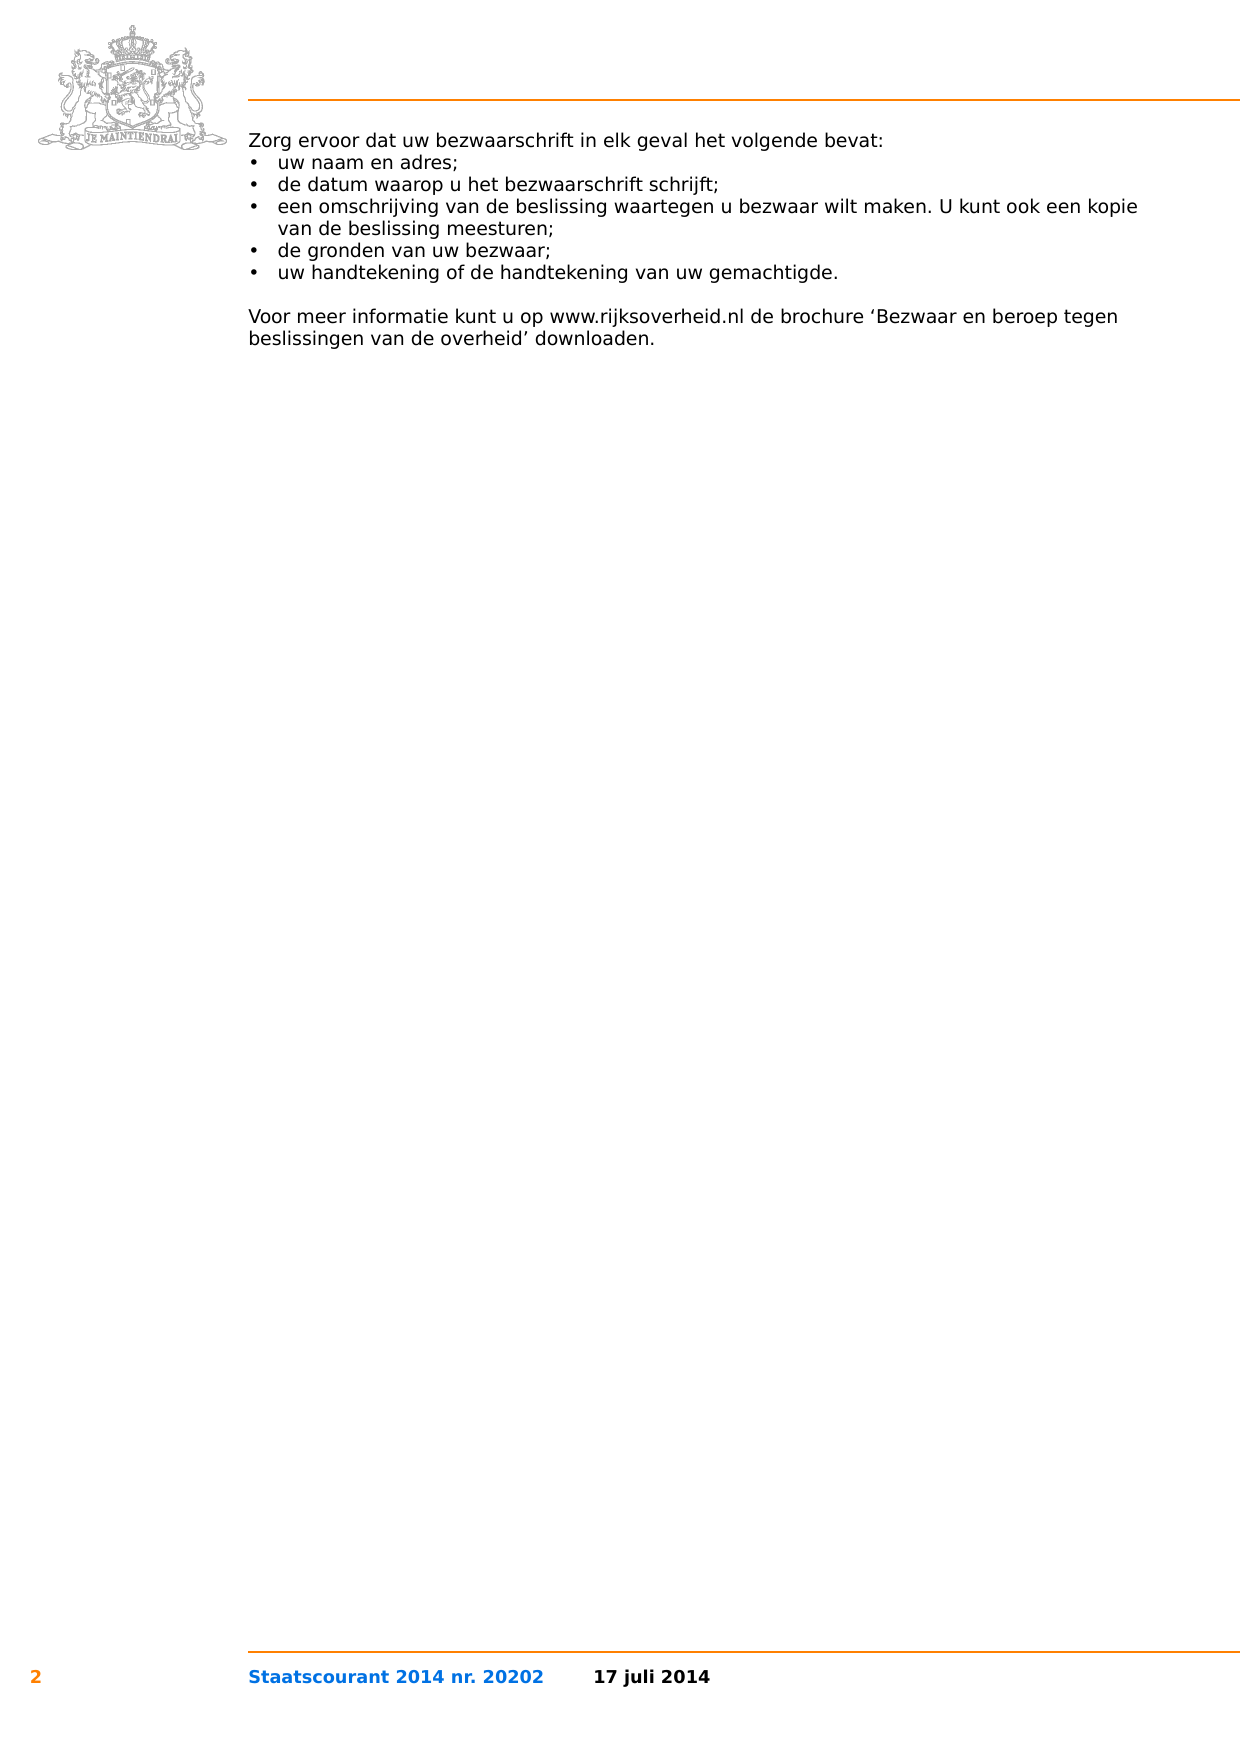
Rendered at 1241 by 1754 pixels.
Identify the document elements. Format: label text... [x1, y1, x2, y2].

text • uw naam en adres; [248, 152, 1163, 174]
text • uw handtekening of de handtekening van uw gemachtigde. [248, 262, 1163, 284]
text • de gronden van uw bezwaar; [248, 240, 1163, 262]
picture [38, 25, 227, 150]
text Zorg ervoor dat uw bezwaarschrift in elk geval het volgende bevat: [248, 130, 1163, 152]
text Voor meer informatie kunt u op www.rijksoverheid.nl de brochure ‘Bezwaar en beroep tegen beslissingen van de overheid’ downloaden. [248, 306, 1163, 349]
text • de datum waarop u het bezwaarschrift schrijft; [248, 174, 1163, 196]
text • een omschrijving van de beslissing waartegen u bezwaar wilt maken. U kunt ook een kopie van de beslissing meesturen; [248, 196, 1163, 240]
